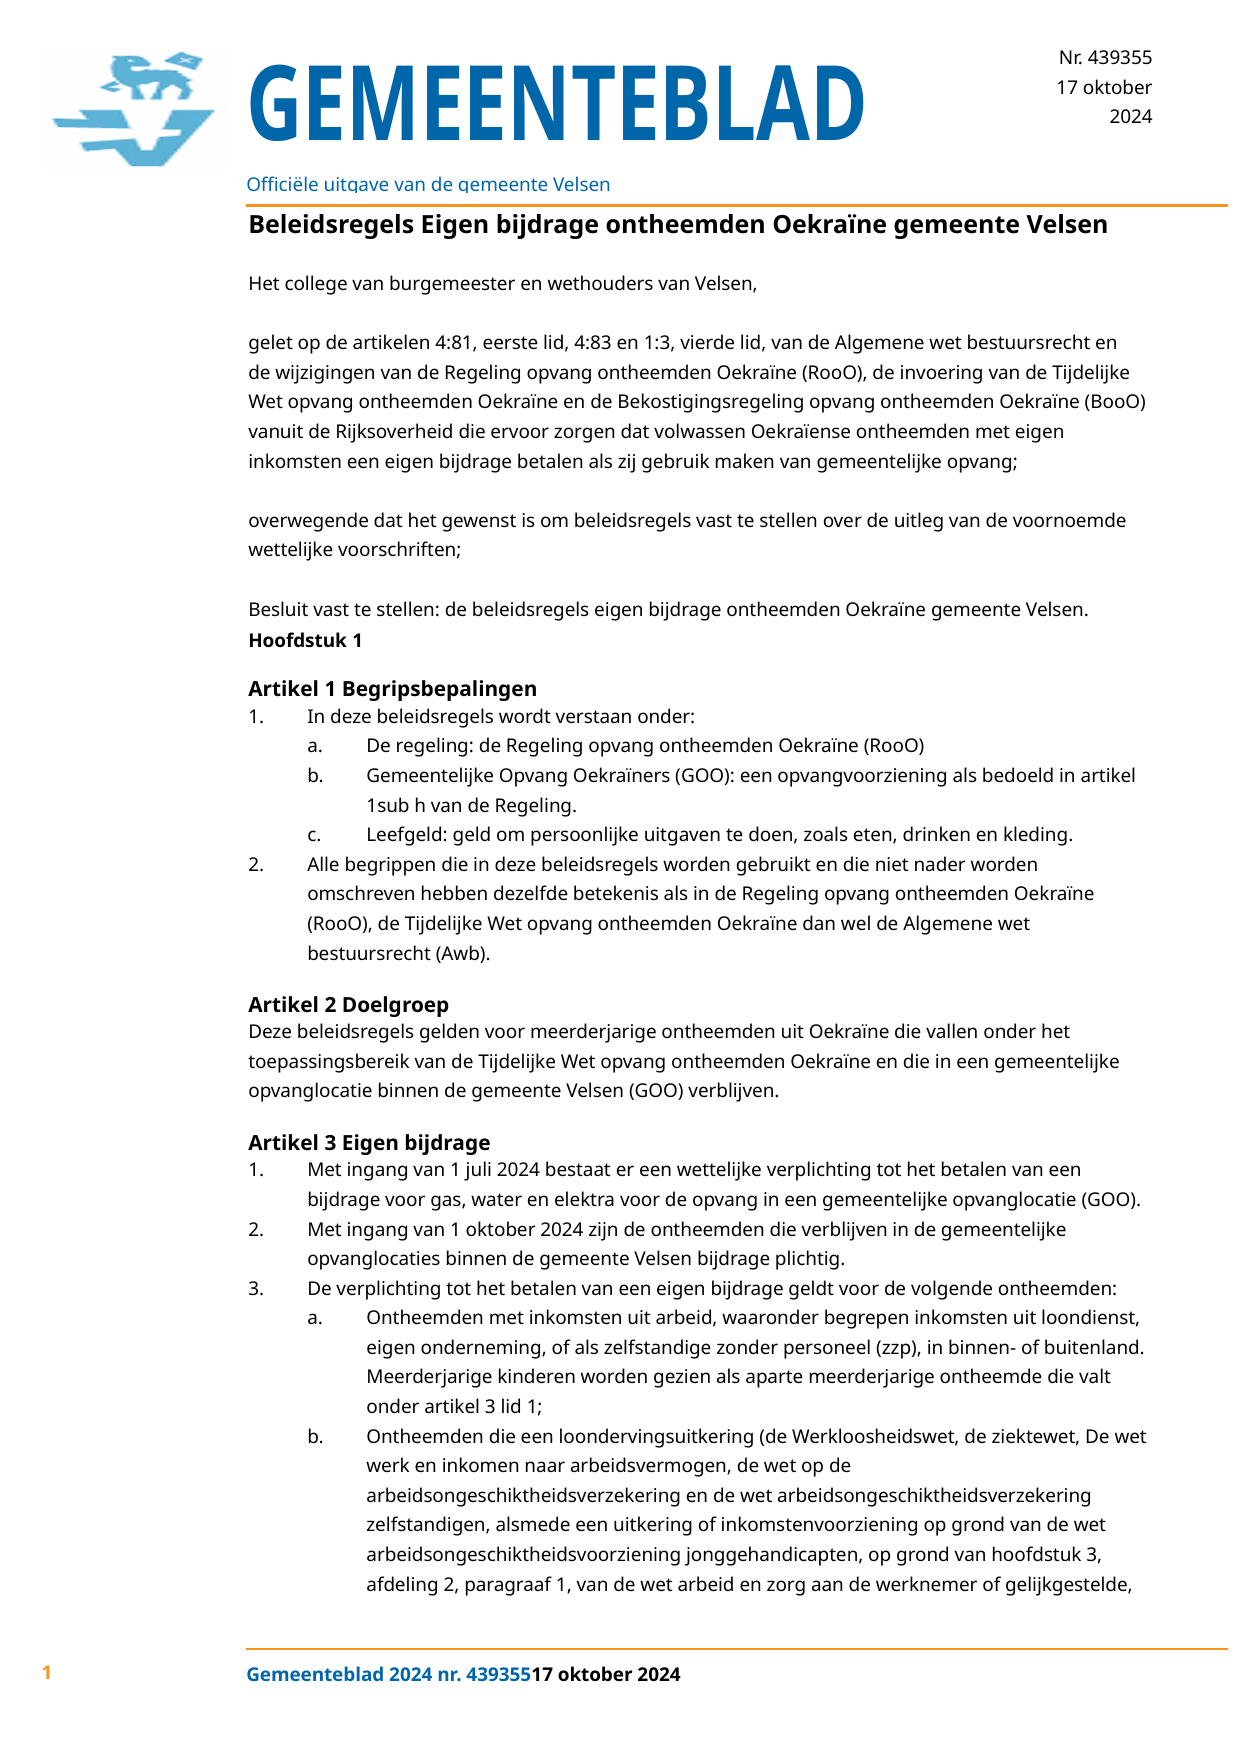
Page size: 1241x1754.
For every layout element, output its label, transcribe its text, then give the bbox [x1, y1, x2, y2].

text Het college van burgemeester en wethouders van Velsen, [248, 270, 1152, 296]
text Besluit vast te stellen: de beleidsregels eigen bijdrage ontheemden Oekraïne gemeente Velsen. [248, 596, 1152, 621]
list Alle begrippen die in deze beleidsregels worden gebruikt en die niet nader worden omschreven hebben dezelfde betekenis als in de Regeling opvang ontheemden Oekraïne (RooO), de Tijdelijke Wet opvang ontheemden Oekraïne dan wel de Algemene wet bestuursrecht (Awb). [248, 851, 1152, 965]
text Hoofdstuk 1 [248, 625, 1152, 654]
text Deze beleidsregels gelden voor meerderjarige ontheemden uit Oekraïne die vallen onder het toepassingsbereik van de Tijdelijke Wet opvang ontheemden Oekraïne en die in een gemeentelijke opvanglocatie binnen de gemeente Velsen (GOO) verblijven. [248, 1018, 1152, 1103]
list Ontheemden met inkomsten uit arbeid, waaronder begrepen inkomsten uit loondienst, eigen onderneming, of als zelfstandige zonder personeel (zzp), in binnen- of buitenland. Meerderjarige kinderen worden gezien als aparte meerderjarige ontheemde die valt onder artikel 3 lid 1; [307, 1304, 1152, 1419]
list Met ingang van 1 oktober 2024 zijn de ontheemden die verblijven in de gemeentelijke opvanglocaties binnen de gemeente Velsen bijdrage plichtig. [248, 1216, 1152, 1271]
picture [41, 47, 231, 172]
text Artikel 3 Eigen bijdrage [248, 1128, 1152, 1157]
list De verplichting tot het betalen van een eigen bijdrage geldt voor de volgende ontheemden: [248, 1275, 1152, 1301]
text gelet op de artikelen 4:81, eerste lid, 4:83 en 1:3, vierde lid, van de Algemene wet bestuursrecht en [248, 329, 1152, 355]
list Ontheemden die een loondervingsuitkering (de Werkloosheidswet, de ziektewet, De wet werk en inkomen naar arbeidsvermogen, de wet op de arbeidsongeschiktheidsverzekering en de wet arbeidsongeschiktheidsverzekering zelfstandigen, alsmede een uitkering of inkomstenvoorziening op grond van de wet arbeidsongeschiktheidsvoorziening jonggehandicapten, op grond van hoofdstuk 3, afdeling 2, paragraaf 1, van de wet arbeid en zorg aan de werknemer of gelijkgestelde, [307, 1423, 1152, 1596]
list Leefgeld: geld om persoonlijke uitgaven te doen, zoals eten, drinken en kleding. [307, 821, 1152, 847]
text overwegende dat het gewenst is om beleidsregels vast te stellen over de uitleg van de voornoemde wettelijke voorschriften; [248, 507, 1152, 562]
text de wijzigingen van de Regeling opvang ontheemden Oekraïne (RooO), de invoering van de Tijdelijke Wet opvang ontheemden Oekraïne en de Bekostigingsregeling opvang ontheemden Oekraïne (BooO) vanuit de Rijksoverheid die ervoor zorgen dat volwassen Oekraïense ontheemden met eigen inkomsten een eigen bijdrage betalen als zij gebruik maken van gemeentelijke opvang; [248, 359, 1152, 473]
text Artikel 1 Begripsbepalingen [248, 674, 1152, 703]
text Beleidsregels Eigen bijdrage ontheemden Oekraïne gemeente Velsen [248, 207, 1152, 241]
list Gemeentelijke Opvang Oekraïners (GOO): een opvangvoorziening als bedoeld in artikel 1sub h van de Regeling. [307, 762, 1152, 817]
text Artikel 2 Doelgroep [248, 990, 1152, 1018]
list In deze beleidsregels wordt verstaan onder: [248, 703, 1152, 729]
list De regeling: de Regeling opvang ontheemden Oekraïne (RooO) [307, 733, 1152, 758]
list Met ingang van 1 juli 2024 bestaat er een wettelijke verplichting tot het betalen van een bijdrage voor gas, water en elektra voor de opvang in een gemeentelijke opvanglocatie (GOO). [248, 1157, 1152, 1212]
